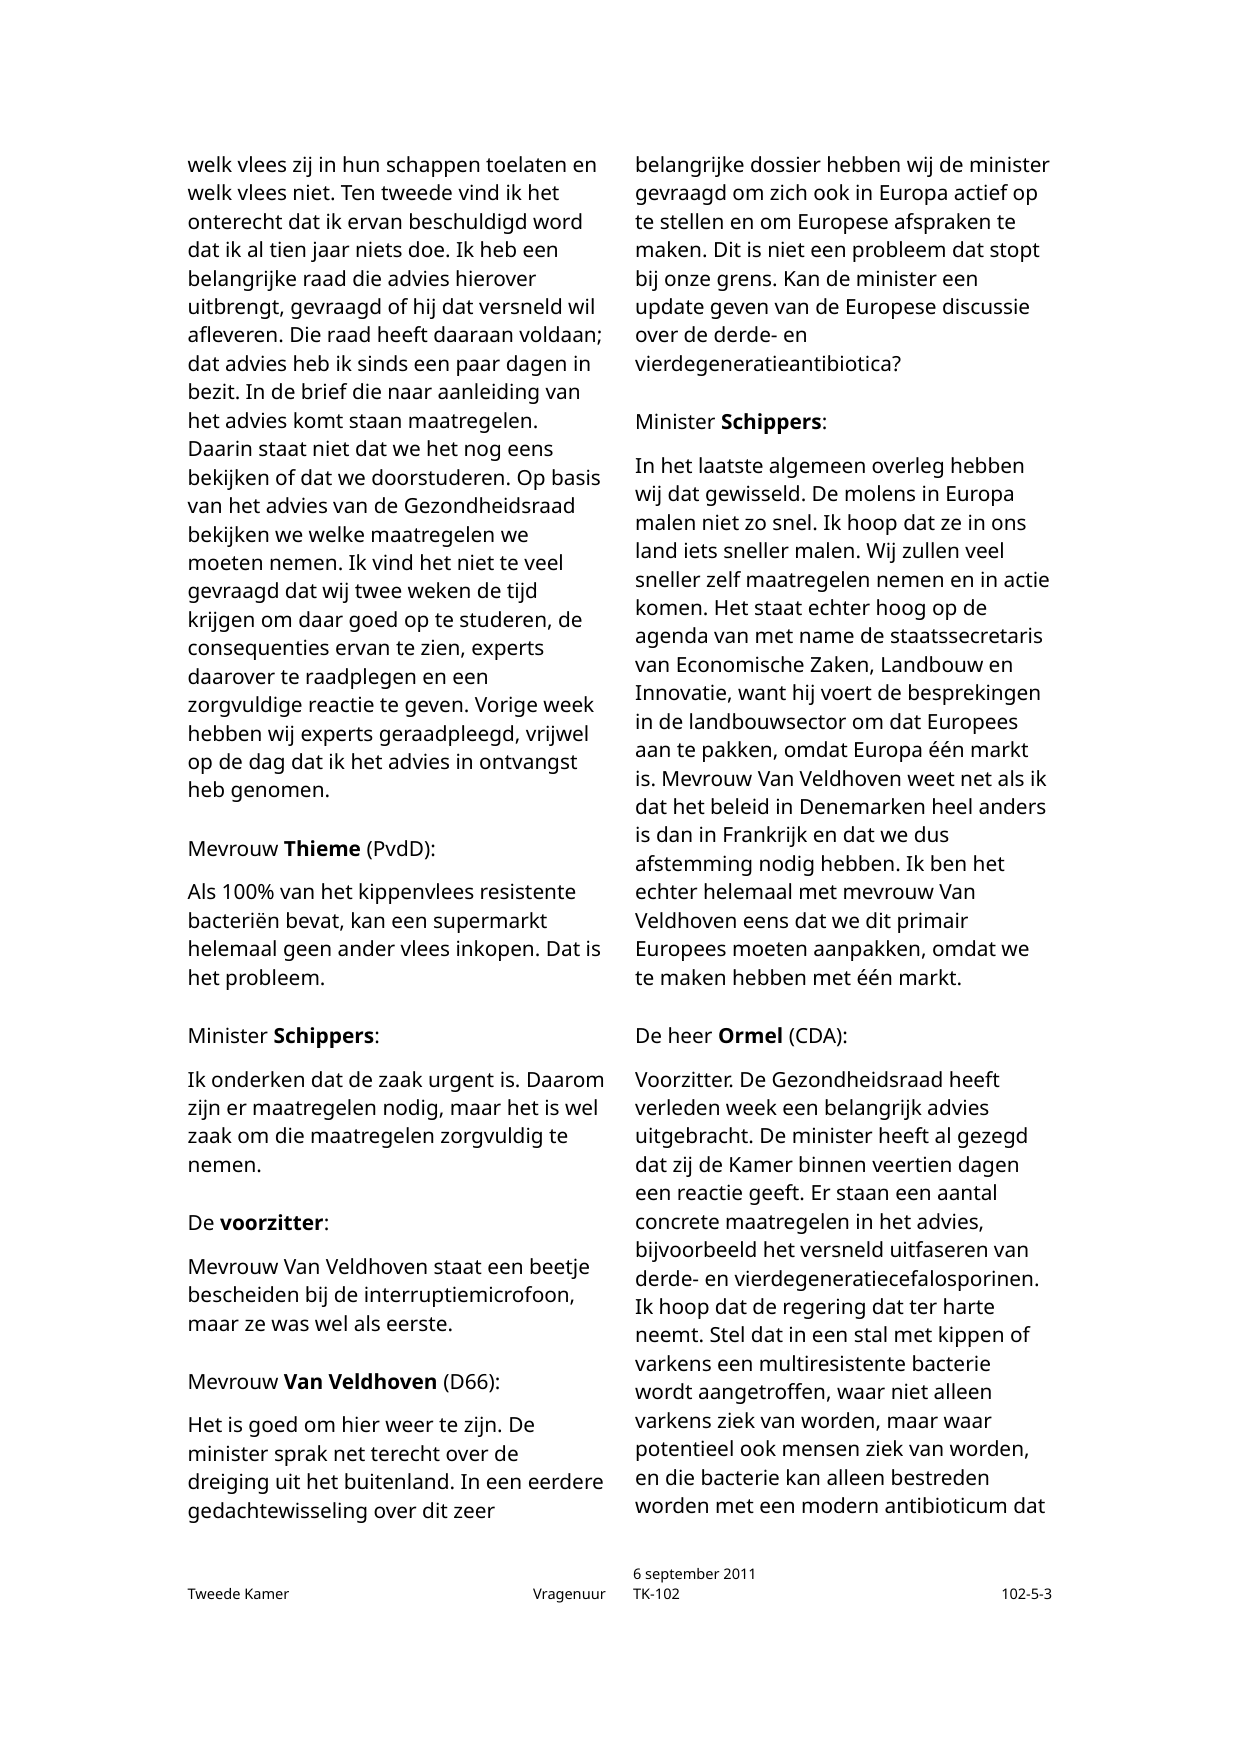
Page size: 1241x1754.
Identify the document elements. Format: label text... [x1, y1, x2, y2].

text Als 100% van het kippenvlees resistente bacteriën bevat, kan een supermarkt helemaal geen ander vlees inkopen. Dat is het probleem. [187, 877, 605, 991]
text Mevrouw Van Veldhoven (D66): [187, 1367, 605, 1396]
text Mevrouw Thieme (PvdD): [187, 834, 605, 862]
text Minister Schippers: [187, 1021, 605, 1050]
text Ik onderken dat de zaak urgent is. Daarom zijn er maatregelen nodig, maar het is wel zaak om die maatregelen zorgvuldig te nemen. [187, 1065, 605, 1178]
text De heer Ormel (CDA): [635, 1021, 1053, 1050]
text Mevrouw Van Veldhoven staat een beetje bescheiden bij de interruptiemicrofoon, maar ze was wel als eerste. [187, 1252, 605, 1337]
text belangrijke dossier hebben wij de minister gevraagd om zich ook in Europa actief op te stellen en om Europese afspraken te maken. Dit is niet een probleem dat stopt bij onze grens. Kan de minister een update geven van de Europese discussie over de derde- en vierdegeneratieantibiotica? [635, 150, 1053, 377]
text De voorzitter: [187, 1208, 605, 1237]
text In het laatste algemeen overleg hebben wij dat gewisseld. De molens in Europa malen niet zo snel. Ik hoop dat ze in ons land iets sneller malen. Wij zullen veel sneller zelf maatregelen nemen en in actie komen. Het staat echter hoog op de agenda van met name de staatssecretaris van Economische Zaken, Landbouw en Innovatie, want hij voert de besprekingen in de landbouwsector om dat Europees aan te pakken, omdat Europa één markt is. Mevrouw Van Veldhoven weet net als ik dat het beleid in Denemarken heel anders is dan in Frankrijk en dat we dus afstemming nodig hebben. Ik ben het echter helemaal met mevrouw Van Veldhoven eens dat we dit primair Europees moeten aanpakken, omdat we te maken hebben met één markt. [635, 451, 1053, 991]
text Minister Schippers: [635, 407, 1053, 436]
text Voorzitter. De Gezondheidsraad heeft verleden week een belangrijk advies uitgebracht. De minister heeft al gezegd dat zij de Kamer binnen veertien dagen een reactie geeft. Er staan een aantal concrete maatregelen in het advies, bijvoorbeeld het versneld uitfaseren van derde- en vierdegeneratiecefalosporinen. Ik hoop dat de regering dat ter harte neemt. Stel dat in een stal met kippen of varkens een multiresistente bacterie wordt aangetroffen, waar niet alleen varkens ziek van worden, maar waar potentieel ook mensen ziek van worden, en die bacterie kan alleen bestreden worden met een modern antibioticum dat [635, 1065, 1053, 1520]
text Het is goed om hier weer te zijn. De minister sprak net terecht over de dreiging uit het buitenland. In een eerdere gedachtewisseling over dit zeer [187, 1411, 605, 1524]
text welk vlees zij in hun schappen toelaten en welk vlees niet. Ten tweede vind ik het onterecht dat ik ervan beschuldigd word dat ik al tien jaar niets doe. Ik heb een belangrijke raad die advies hierover uitbrengt, gevraagd of hij dat versneld wil afleveren. Die raad heeft daaraan voldaan; dat advies heb ik sinds een paar dagen in bezit. In de brief die naar aanleiding van het advies komt staan maatregelen. Daarin staat niet dat we het nog eens bekijken of dat we doorstuderen. Op basis van het advies van de Gezondheidsraad bekijken we welke maatregelen we moeten nemen. Ik vind het niet te veel gevraagd dat wij twee weken de tijd krijgen om daar goed op te studeren, de consequenties ervan te zien, experts daarover te raadplegen en een zorgvuldige reactie te geven. Vorige week hebben wij experts geraadpleegd, vrijwel op de dag dat ik het advies in ontvangst heb genomen. [187, 150, 605, 804]
